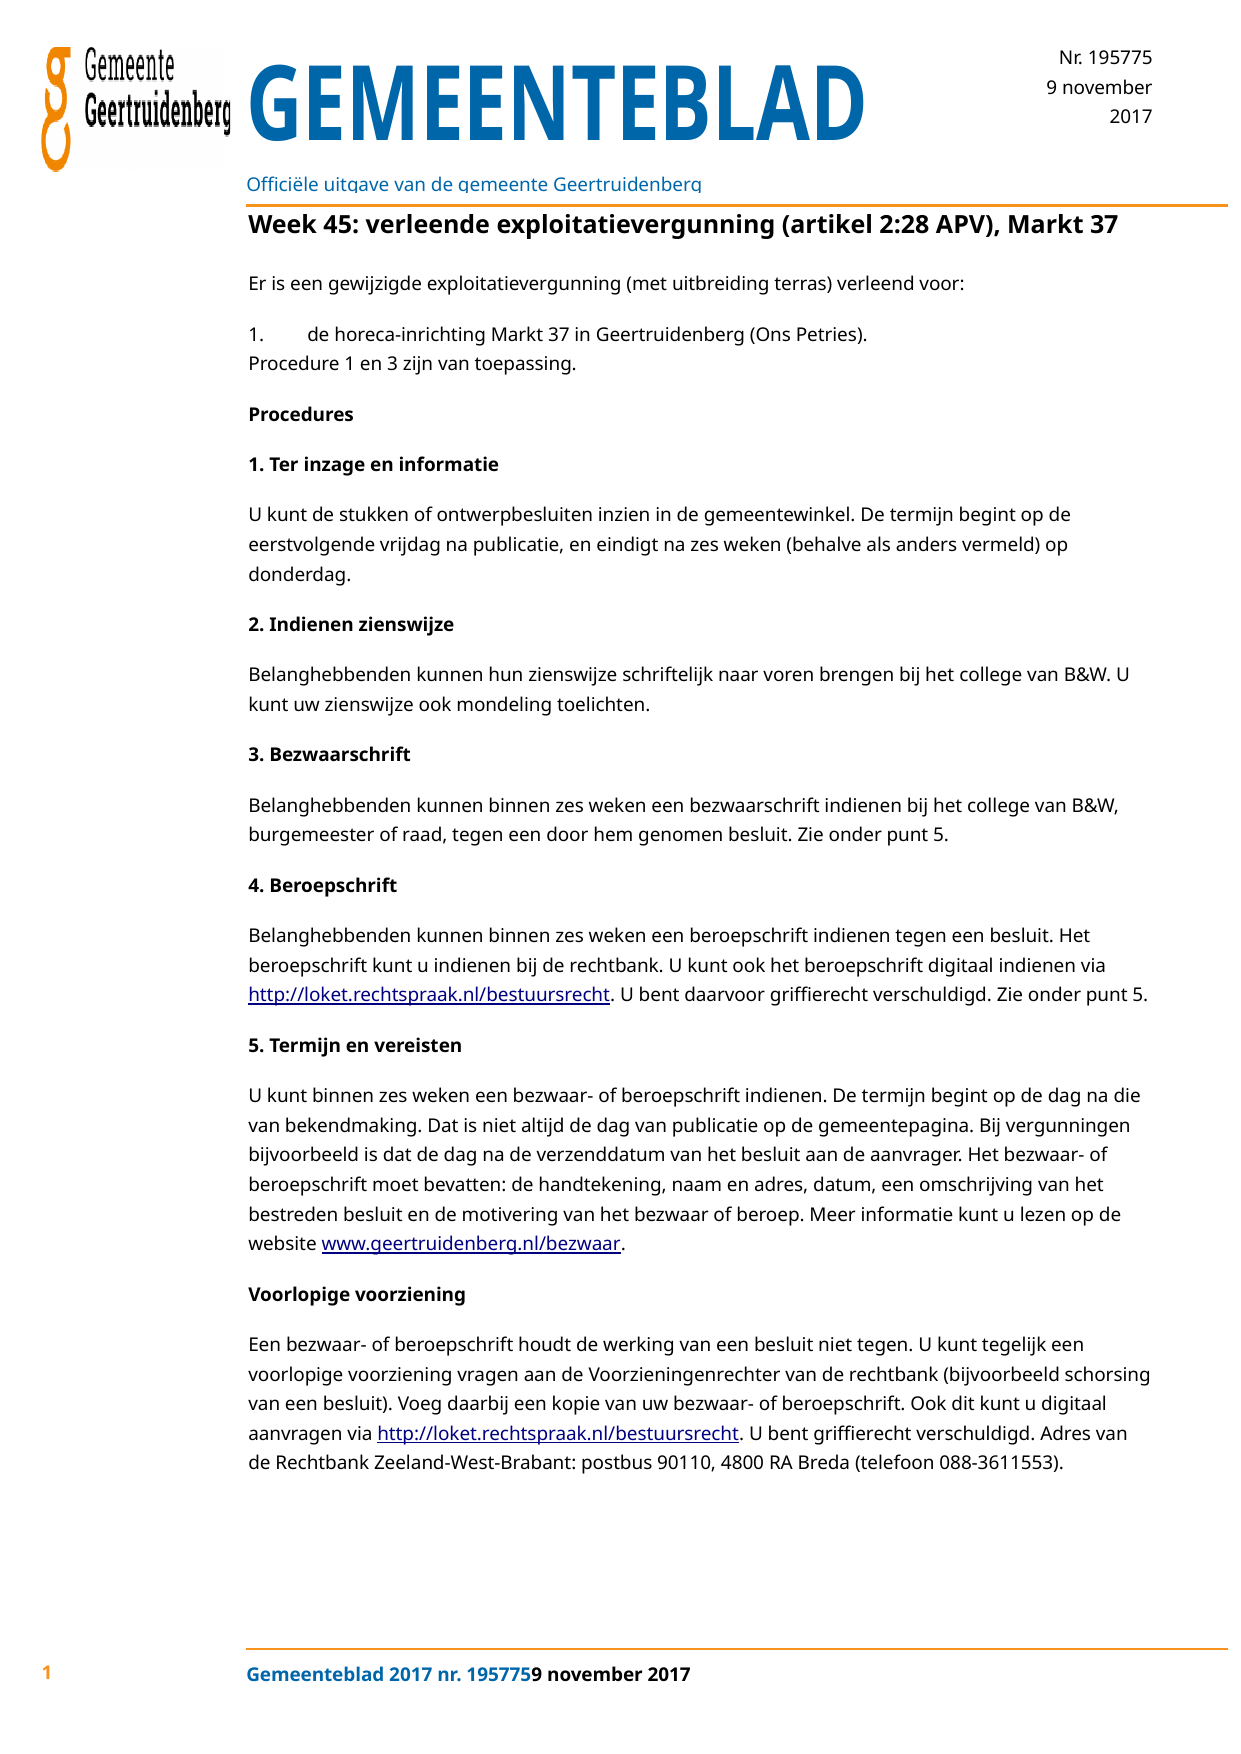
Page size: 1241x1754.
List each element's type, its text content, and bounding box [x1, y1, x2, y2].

text Belanghebbenden kunnen hun zienswijze schriftelijk naar voren brengen bij het college van B&W. U kunt uw zienswijze ook mondeling toelichten. [248, 662, 1152, 717]
text 4. Beroepschrift [248, 872, 1152, 898]
text Een bezwaar- of beroepschrift houdt de werking van een besluit niet tegen. U kunt tegelijk een voorlopige voorziening vragen aan de Voorzieningenrechter van de rechtbank (bijvoorbeeld schorsing van een besluit). Voeg daarbij een kopie van uw bezwaar- of beroepschrift. Ook dit kunt u digitaal aanvragen via http://loket.rechtspraak.nl/bestuursrecht. U bent griffierecht verschuldigd. Adres van de Rechtbank Zeeland-West-Brabant: postbus 90110, 4800 RA Breda (telefoon 088-3611553). [248, 1331, 1152, 1475]
text Belanghebbenden kunnen binnen zes weken een beroepschrift indienen tegen een besluit. Het beroepschrift kunt u indienen bij de rechtbank. U kunt ook het beroepschrift digitaal indienen via http://loket.rechtspraak.nl/bestuursrecht. U bent daarvoor griffierecht verschuldigd. Zie onder punt 5. [248, 922, 1152, 1007]
text Belanghebbenden kunnen binnen zes weken een bezwaarschrift indienen bij het college van B&W, burgemeester of raad, tegen een door hem genomen besluit. Zie onder punt 5. [248, 792, 1152, 847]
text 3. Bezwaarschrift [248, 742, 1152, 767]
list de horeca-inrichting Markt 37 in Geertruidenberg (Ons Petries). [248, 321, 1152, 346]
text Procedure 1 en 3 zijn van toepassing. [248, 350, 1152, 376]
text Procedures [248, 401, 1152, 426]
text Voorlopige voorziening [248, 1281, 1152, 1306]
text U kunt de stukken of ontwerpbesluiten inzien in de gemeentewinkel. De termijn begint op de eerstvolgende vrijdag na publicatie, en eindigt na zes weken (behalve als anders vermeld) op donderdag. [248, 502, 1152, 586]
text 1. Ter inzage en informatie [248, 451, 1152, 477]
picture [41, 47, 231, 172]
text U kunt binnen zes weken een bezwaar- of beroepschrift indienen. De termijn begint op de dag na die van bekendmaking. Dat is niet altijd de dag van publicatie op de gemeentepagina. Bij vergunningen bijvoorbeeld is dat de dag na de verzenddatum van het besluit aan de aanvrager. Het bezwaar- of beroepschrift moet bevatten: de handtekening, naam en adres, datum, een omschrijving van het bestreden besluit en de motivering van het bezwaar of beroep. Meer informatie kunt u lezen op de website www.geertruidenberg.nl/bezwaar. [248, 1082, 1152, 1256]
text 5. Termijn en vereisten [248, 1032, 1152, 1058]
text Er is een gewijzigde exploitatievergunning (met uitbreiding terras) verleend voor: [248, 270, 1152, 296]
text Week 45: verleende exploitatievergunning (artikel 2:28 APV), Markt 37 [248, 207, 1152, 241]
text 2. Indienen zienswijze [248, 611, 1152, 637]
